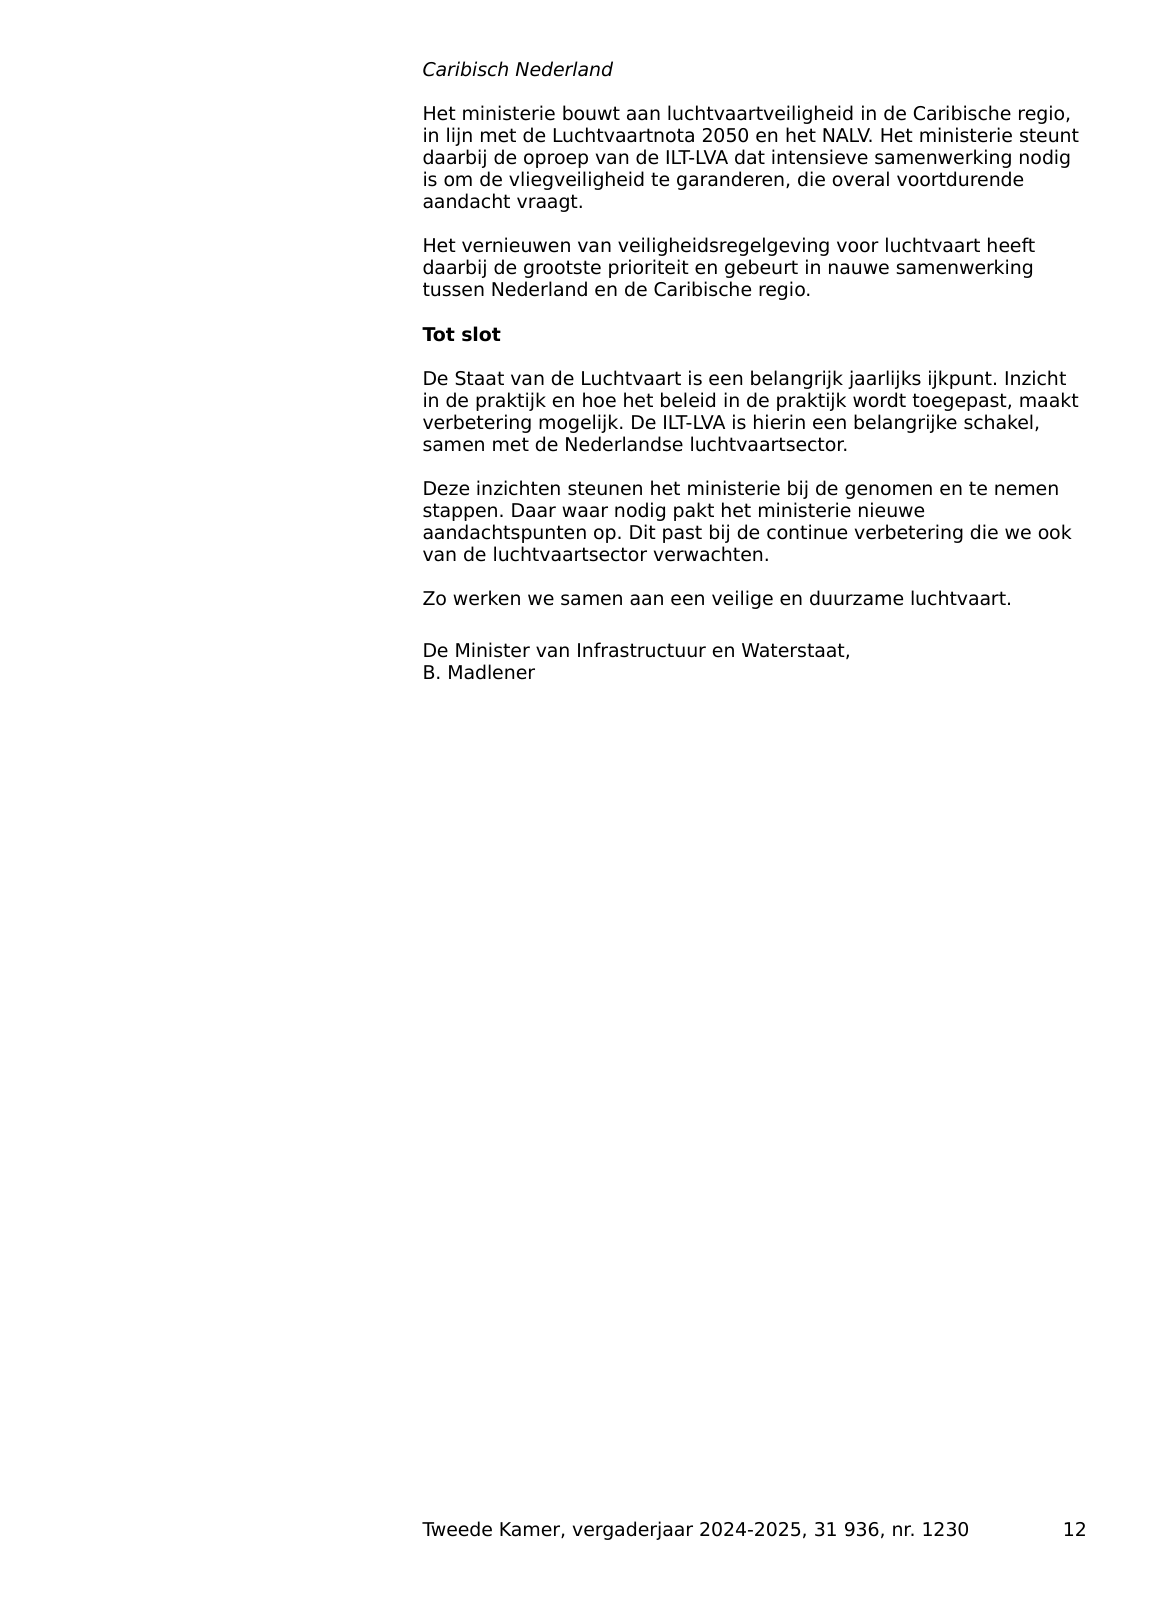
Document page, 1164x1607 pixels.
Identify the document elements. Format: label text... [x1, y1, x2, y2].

subtitle Tot slot [422, 323, 1087, 345]
text Deze inzichten steunen het ministerie bij de genomen en te nemen stappen. Daar waar nodig pakt het ministerie nieuwe aandachtspunten op. Dit past bij de continue verbetering die we ook van de luchtvaartsector verwachten. [422, 478, 1087, 566]
subtitle Caribisch Nederland [422, 59, 1087, 81]
text Het ministerie bouwt aan luchtvaartveiligheid in de Caribische regio, in lijn met de Luchtvaartnota 2050 en het NALV. Het ministerie steunt daarbij de oproep van de ILT-LVA dat intensieve samenwerking nodig is om de vliegveiligheid te garanderen, die overal voortdurende aandacht vraagt. [422, 103, 1087, 213]
text De Staat van de Luchtvaart is een belangrijk jaarlijks ijkpunt. Inzicht in de praktijk en hoe het beleid in de praktijk wordt toegepast, maakt verbetering mogelijk. De ILT-LVA is hierin een belangrijke schakel, samen met de Nederlandse luchtvaartsector. [422, 368, 1087, 456]
text Zo werken we samen aan een veilige en duurzame luchtvaart. [422, 588, 1087, 610]
text Het vernieuwen van veiligheidsregelgeving voor luchtvaart heeft daarbij de grootste prioriteit en gebeurt in nauwe samenwerking tussen Nederland en de Caribische regio. [422, 235, 1087, 301]
text De Minister van Infrastructuur en Waterstaat, B. Madlener [422, 640, 1087, 684]
